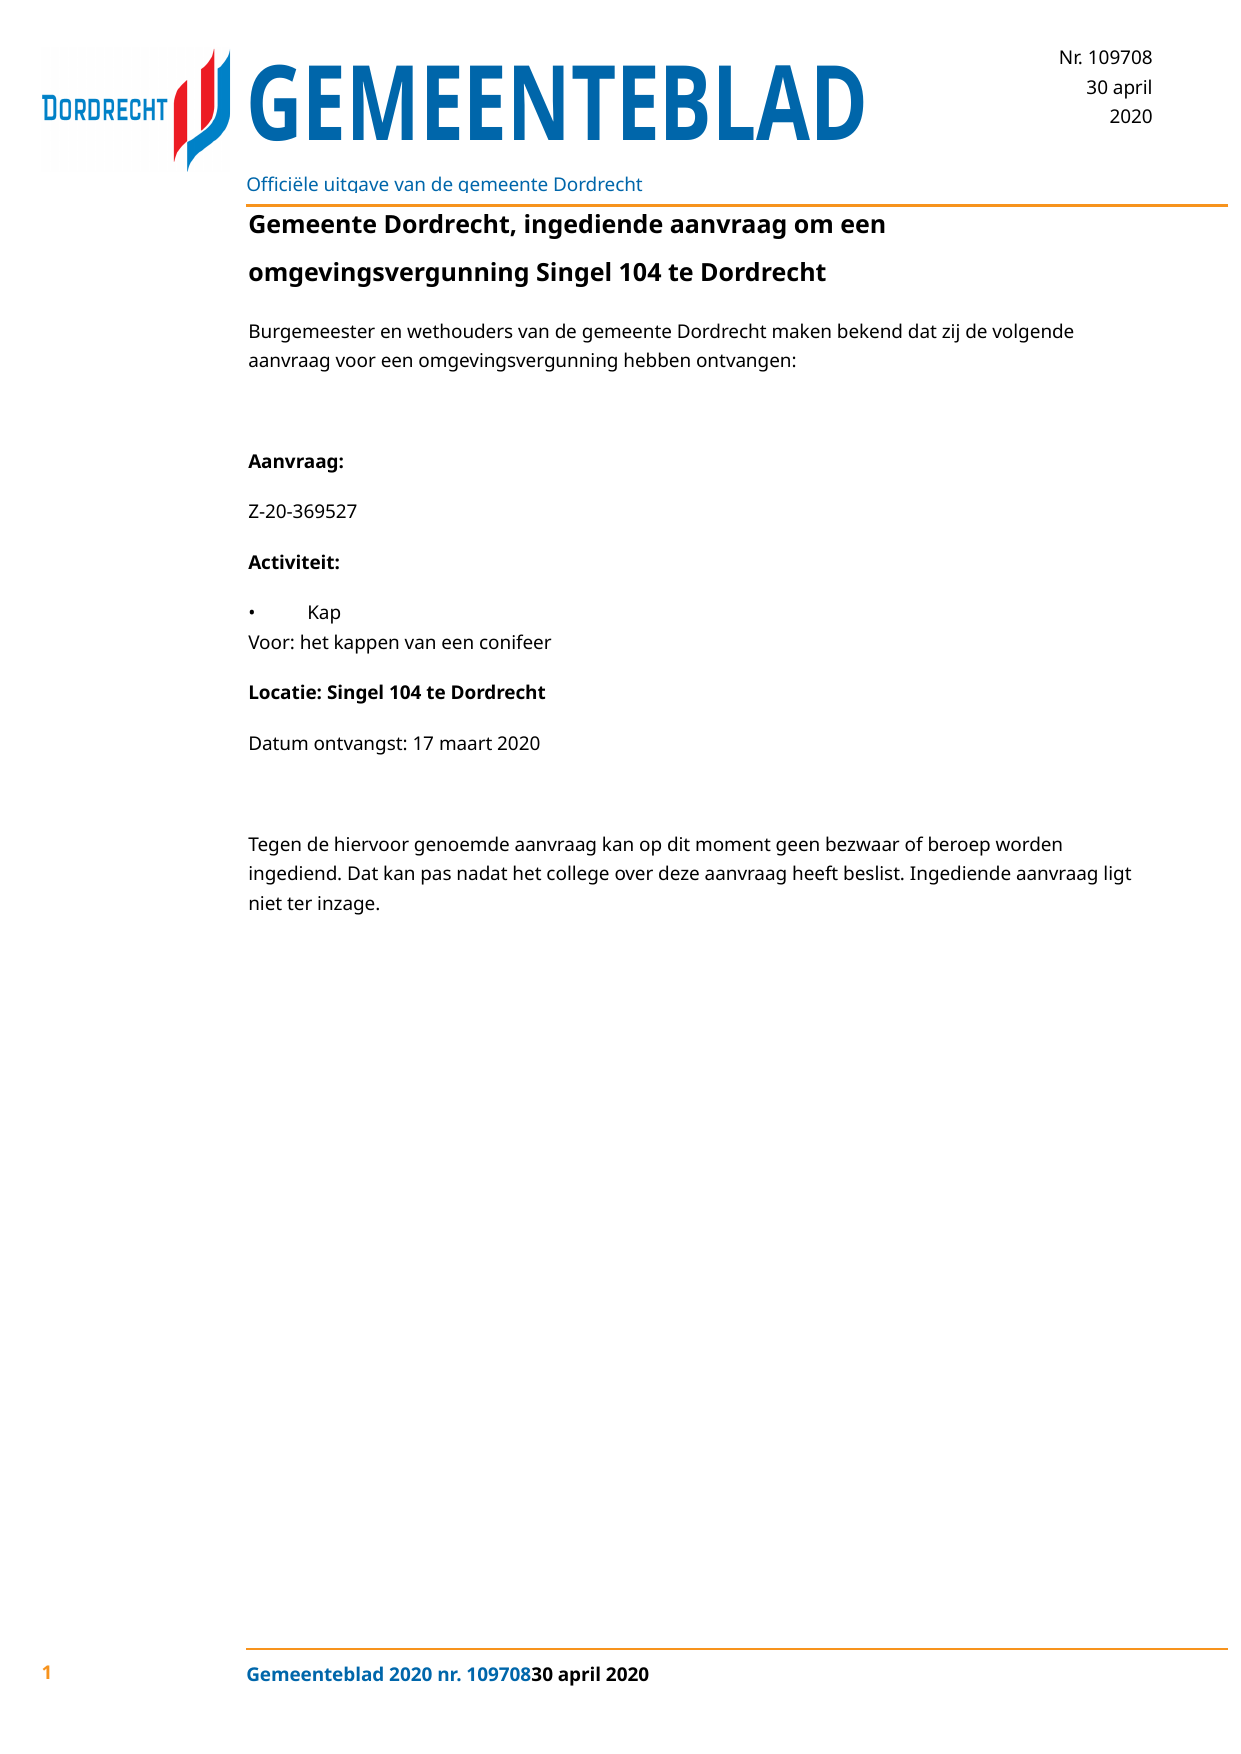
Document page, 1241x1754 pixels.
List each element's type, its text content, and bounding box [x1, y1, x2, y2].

picture [41, 47, 231, 172]
text Tegen de hiervoor genoemde aanvraag kan op dit moment geen bezwaar of beroep worden ingediend. Dat kan pas nadat het college over deze aanvraag heeft beslist. Ingediende aanvraag ligt niet ter inzage. [248, 831, 1152, 916]
text Voor: het kappen van een conifeer [248, 629, 1152, 655]
text Gemeente Dordrecht, ingediende aanvraag om een omgevingsvergunning Singel 104 te Dordrecht [248, 207, 1152, 288]
text Datum ontvangst: 17 maart 2020 [248, 730, 1152, 756]
text Activiteit: [248, 549, 1152, 575]
text Burgemeester en wethouders van de gemeente Dordrecht maken bekend dat zij de volgende aanvraag voor een omgevingsvergunning hebben ontvangen: [248, 318, 1152, 373]
text Z-20-369527 [248, 499, 1152, 524]
list Kap [248, 599, 1152, 625]
text Locatie: Singel 104 te Dordrecht [248, 679, 1152, 705]
text Aanvraag: [248, 448, 1152, 474]
